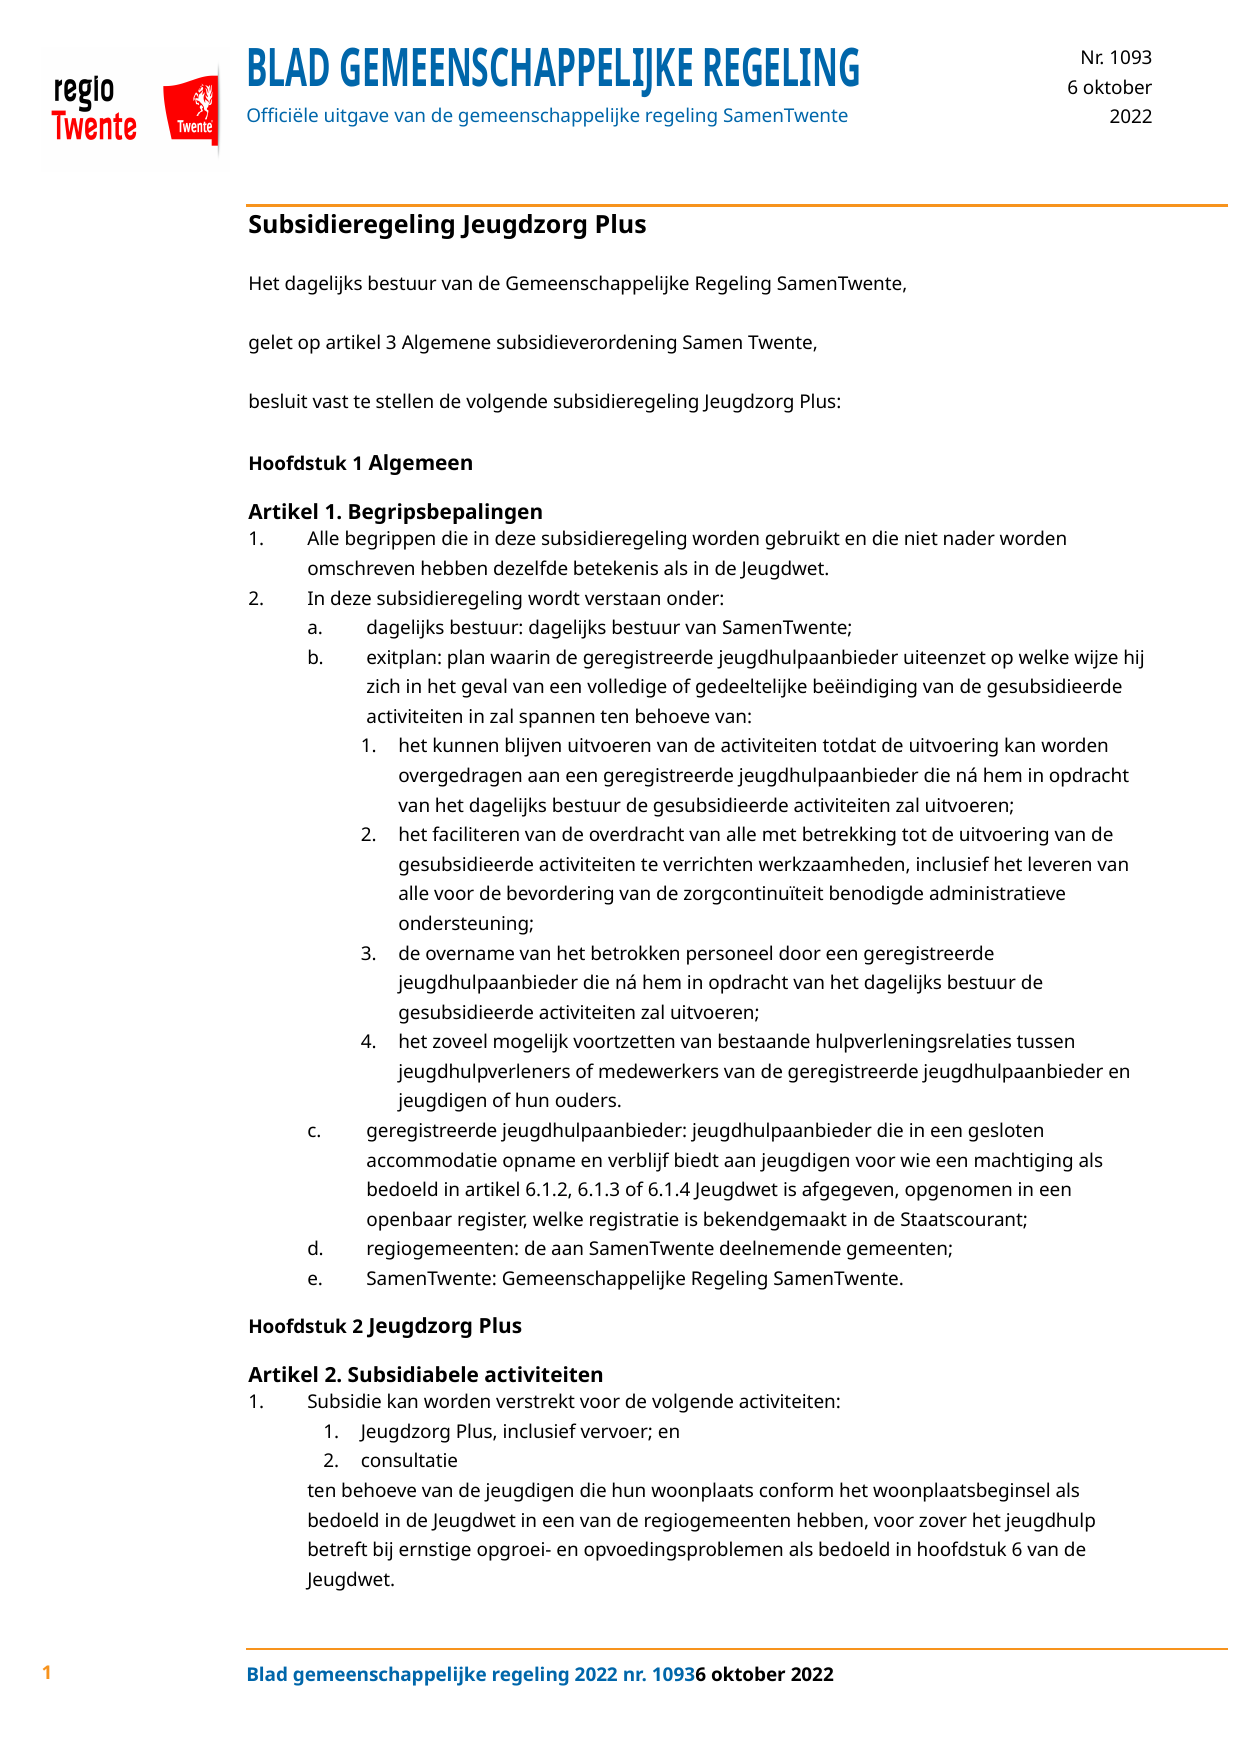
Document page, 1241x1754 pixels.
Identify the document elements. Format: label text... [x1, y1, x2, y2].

list SamenTwente: Gemeenschappelijke Regeling SamenTwente. [307, 1265, 1152, 1291]
list het kunnen blijven uitvoeren van de activiteiten totdat de uitvoering kan worden overgedragen aan een geregistreerde jeugdhulpaanbieder die ná hem in opdracht van het dagelijks bestuur de gesubsidieerde activiteiten zal uitvoeren; [361, 733, 1152, 817]
text Artikel 1. Begripsbepalingen [248, 497, 1152, 526]
list regiogemeenten: de aan SamenTwente deelnemende gemeenten; [307, 1236, 1152, 1261]
list Alle begrippen die in deze subsidieregeling worden gebruikt en die niet nader worden omschreven hebben dezelfde betekenis als in de Jeugdwet. [248, 526, 1152, 581]
picture [41, 47, 231, 172]
text Hoofdstuk 2 Jeugdzorg Plus [248, 1311, 1152, 1339]
list het zoveel mogelijk voortzetten van bestaande hulpverleningsrelaties tussen jeugdhulpverleners of medewerkers van de geregistreerde jeugdhulpaanbieder en jeugdigen of hun ouders. [361, 1028, 1152, 1113]
text Subsidieregeling Jeugdzorg Plus [248, 207, 1152, 241]
text besluit vast te stellen de volgende subsidieregeling Jeugdzorg Plus: [248, 389, 1152, 414]
text Het dagelijks bestuur van de Gemeenschappelijke Regeling SamenTwente, [248, 270, 1152, 296]
list dagelijks bestuur: dagelijks bestuur van SamenTwente; [307, 614, 1152, 640]
text Artikel 2. Subsidiabele activiteiten [248, 1360, 1152, 1388]
list Subsidie kan worden verstrekt voor de volgende activiteiten: [248, 1388, 1152, 1414]
list Jeugdzorg Plus, inclusief vervoer; en [323, 1418, 1152, 1444]
list In deze subsidieregeling wordt verstaan onder: [248, 585, 1152, 610]
text Hoofdstuk 1 Algemeen [248, 448, 1152, 476]
list consultatie [323, 1448, 1152, 1473]
text gelet op artikel 3 Algemene subsidieverordening Samen Twente, [248, 329, 1152, 355]
list geregistreerde jeugdhulpaanbieder: jeugdhulpaanbieder die in een gesloten accommodatie opname en verblijf biedt aan jeugdigen voor wie een machtiging als bedoeld in artikel 6.1.2, 6.1.3 of 6.1.4 Jeugdwet is afgegeven, opgenomen in een openbaar register, welke registratie is bekendgemaakt in de Staatscourant; [307, 1117, 1152, 1232]
list exitplan: plan waarin de geregistreerde jeugdhulpaanbieder uiteenzet op welke wijze hij zich in het geval van een volledige of gedeeltelijke beëindiging van de gesubsidieerde activiteiten in zal spannen ten behoeve van: [307, 644, 1152, 729]
list ten behoeve van de jeugdigen die hun woonplaats conform het woonplaatsbeginsel als bedoeld in de Jeugdwet in een van de regiogemeenten hebben, voor zover het jeugdhulp betreft bij ernstige opgroei- en opvoedingsproblemen als bedoeld in hoofdstuk 6 van de Jeugdwet. [248, 1477, 1152, 1592]
list de overname van het betrokken personeel door een geregistreerde jeugdhulpaanbieder die ná hem in opdracht van het dagelijks bestuur de gesubsidieerde activiteiten zal uitvoeren; [361, 940, 1152, 1024]
list het faciliteren van de overdracht van alle met betrekking tot de uitvoering van de gesubsidieerde activiteiten te verrichten werkzaamheden, inclusief het leveren van alle voor de bevordering van de zorgcontinuïteit benodigde administratieve ondersteuning; [361, 821, 1152, 936]
